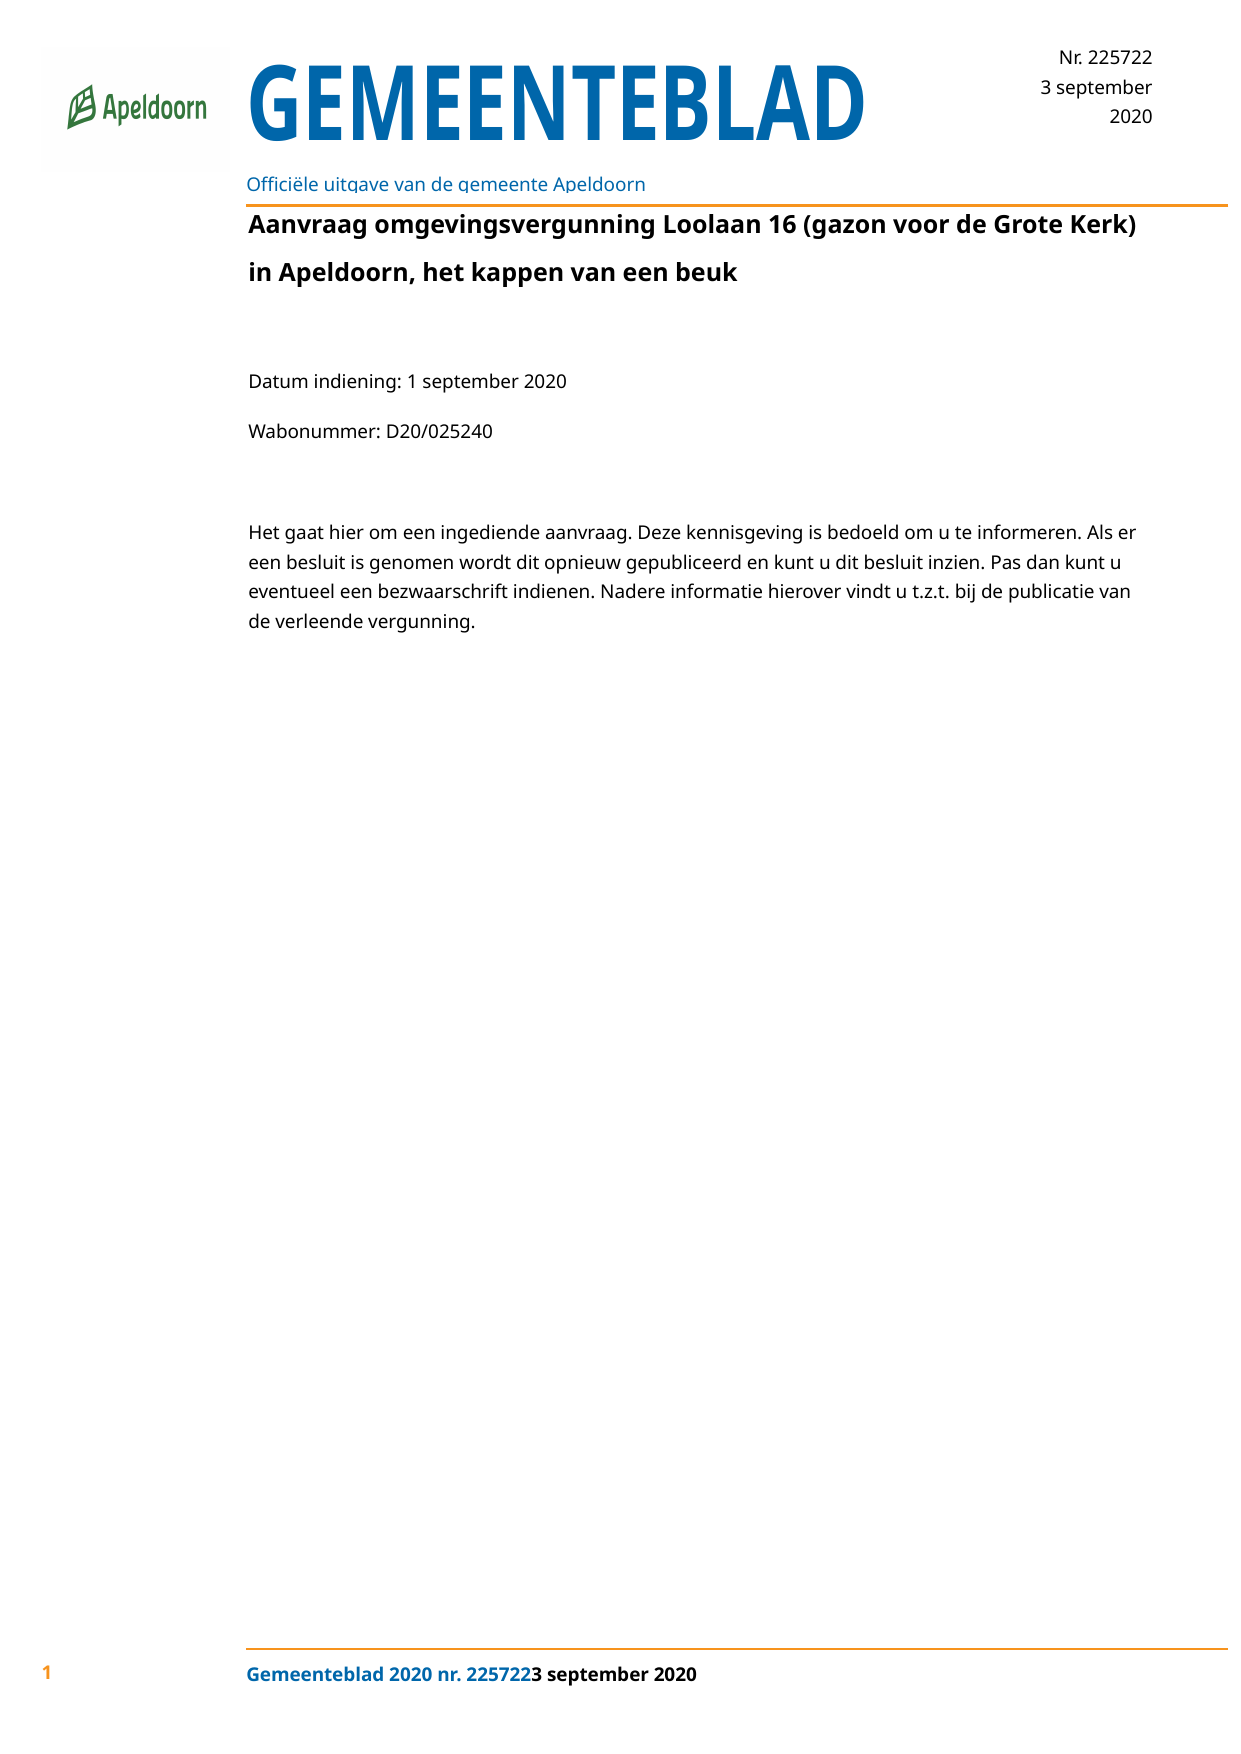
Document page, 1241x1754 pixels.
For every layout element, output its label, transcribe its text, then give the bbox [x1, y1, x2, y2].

text Het gaat hier om een ingediende aanvraag. Deze kennisgeving is bedoeld om u te informeren. Als er een besluit is genomen wordt dit opnieuw gepubliceerd en kunt u dit besluit inzien. Pas dan kunt u eventueel een bezwaarschrift indienen. Nadere informatie hierover vindt u t.z.t. bij de publicatie van de verleende vergunning. [248, 519, 1152, 634]
text Datum indiening: 1 september 2020 [248, 368, 1152, 394]
picture [41, 47, 231, 172]
text Wabonummer: D20/025240 [248, 419, 1152, 444]
text Aanvraag omgevingsvergunning Loolaan 16 (gazon voor de Grote Kerk) in Apeldoorn, het kappen van een beuk [248, 207, 1152, 288]
